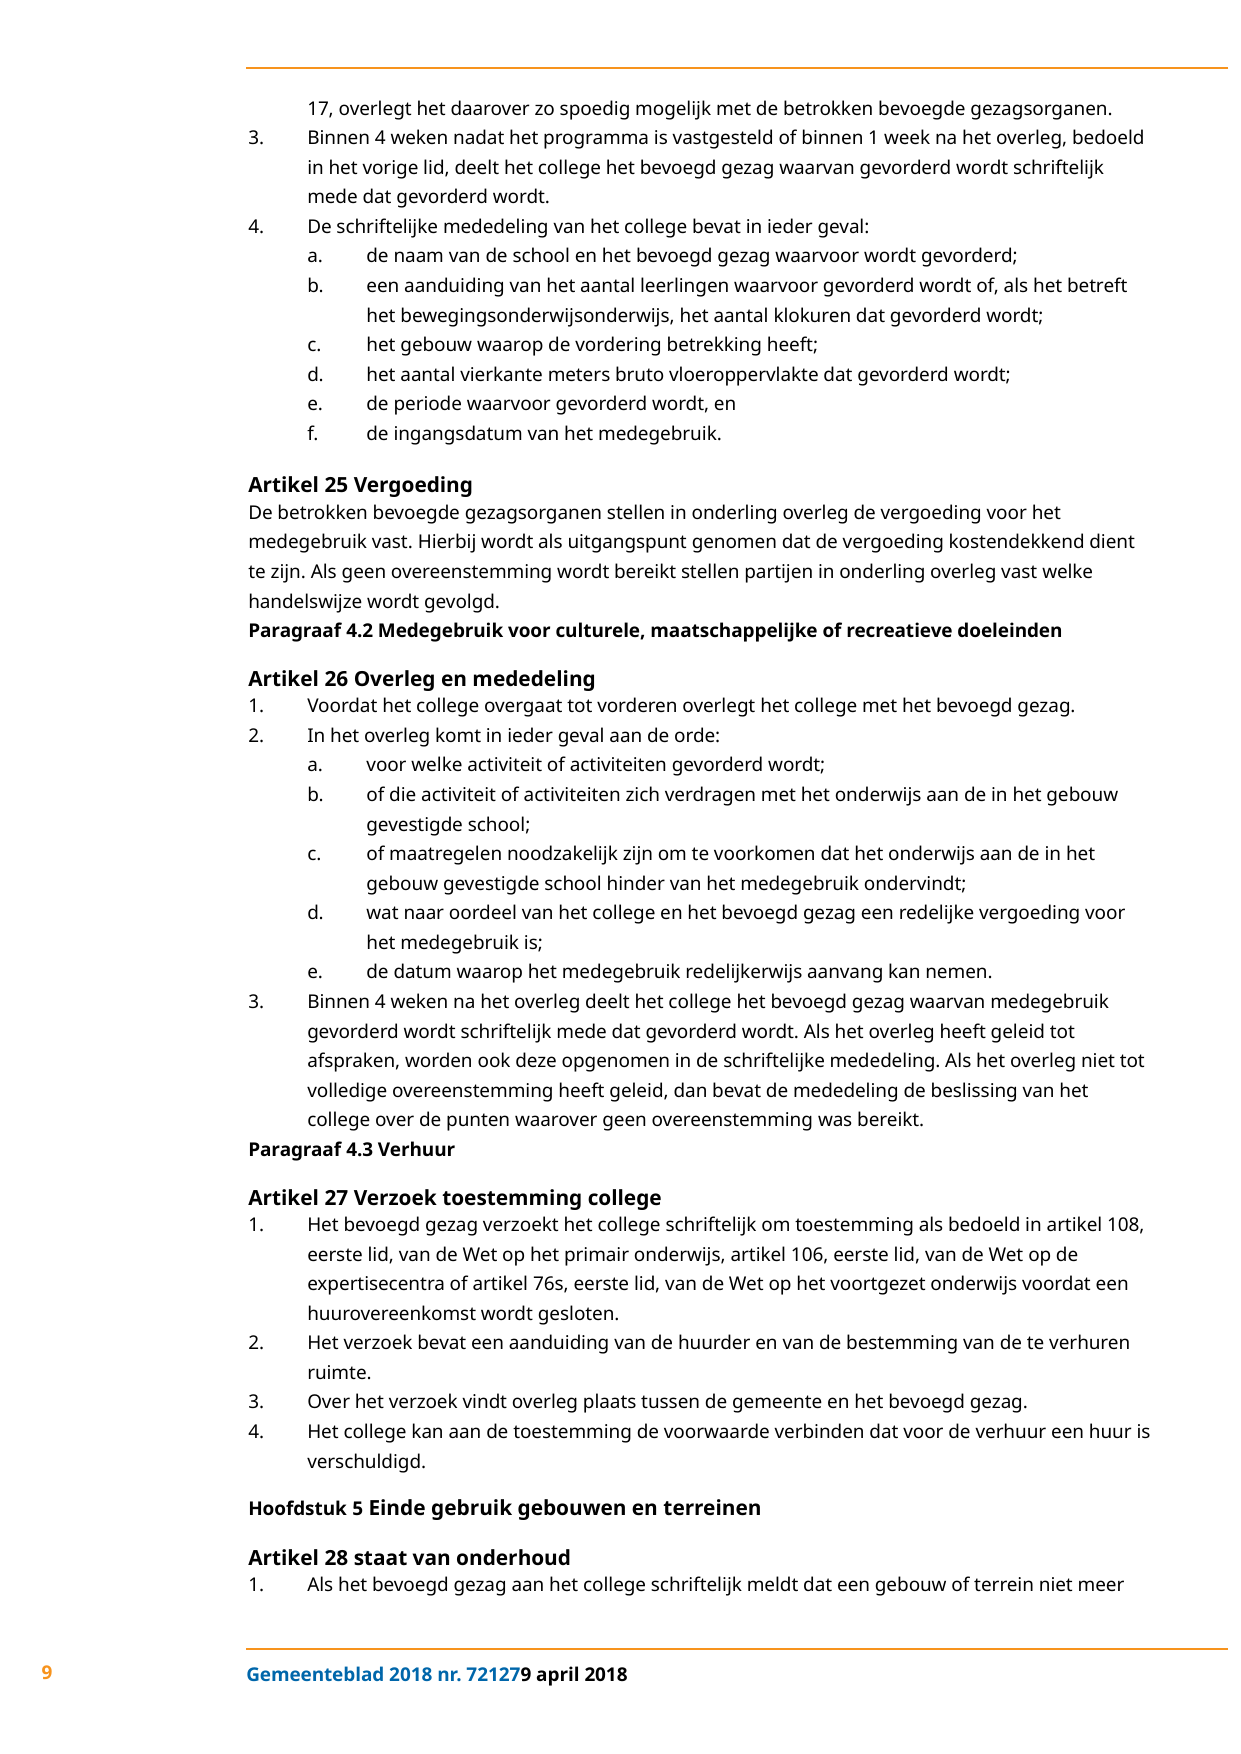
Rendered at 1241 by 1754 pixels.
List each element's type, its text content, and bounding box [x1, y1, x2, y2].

list Het bevoegd gezag verzoekt het college schriftelijk om toestemming als bedoeld in artikel 108, eerste lid, van de Wet op het primair onderwijs, artikel 106, eerste lid, van de Wet op de expertisecentra of artikel 76s, eerste lid, van de Wet op het voortgezet onderwijs voordat een huurovereenkomst wordt gesloten. [248, 1211, 1152, 1326]
list een aanduiding van het aantal leerlingen waarvoor gevorderd wordt of, als het betreft het bewegingsonderwijsonderwijs, het aantal klokuren dat gevorderd wordt; [307, 272, 1152, 328]
text Artikel 28 staat van onderhoud [248, 1543, 1152, 1571]
list wat naar oordeel van het college en het bevoegd gezag een redelijke vergoeding voor het medegebruik is; [307, 899, 1152, 955]
list Als het bevoegd gezag aan het college schriftelijk meldt dat een gebouw of terrein niet meer [248, 1571, 1152, 1597]
picture [41, 47, 231, 172]
list de datum waarop het medegebruik redelijkerwijs aanvang kan nemen. [307, 959, 1152, 984]
list Binnen 4 weken na het overleg deelt het college het bevoegd gezag waarvan medegebruik gevorderd wordt schriftelijk mede dat gevorderd wordt. Als het overleg heeft geleid tot afspraken, worden ook deze opgenomen in de schriftelijke mededeling. Als het overleg niet tot volledige overeenstemming heeft geleid, dan bevat de mededeling de beslissing van het college over de punten waarover geen overeenstemming was bereikt. [248, 988, 1152, 1132]
list Voordat het college overgaat tot vorderen overlegt het college met het bevoegd gezag. [248, 692, 1152, 718]
list de ingangsdatum van het medegebruik. [307, 420, 1152, 446]
text Artikel 25 Vergoeding [248, 471, 1152, 499]
list In het overleg komt in ieder geval aan de orde: [248, 722, 1152, 748]
text Paragraaf 4.3 Verhuur [248, 1136, 1152, 1162]
list De schriftelijke mededeling van het college bevat in ieder geval: [248, 213, 1152, 239]
list voor welke activiteit of activiteiten gevorderd wordt; [307, 752, 1152, 777]
list de naam van de school en het bevoegd gezag waarvoor wordt gevorderd; [307, 243, 1152, 268]
list Over het verzoek vindt overleg plaats tussen de gemeente en het bevoegd gezag. [248, 1389, 1152, 1414]
text Hoofdstuk 5 Einde gebruik gebouwen en terreinen [248, 1493, 1152, 1522]
text Artikel 27 Verzoek toestemming college [248, 1183, 1152, 1211]
list Het verzoek bevat een aanduiding van de huurder en van de bestemming van de te verhuren ruimte. [248, 1329, 1152, 1385]
list de periode waarvoor gevorderd wordt, en [307, 391, 1152, 416]
list Binnen 4 weken nadat het programma is vastgesteld of binnen 1 week na het overleg, bedoeld in het vorige lid, deelt het college het bevoegd gezag waarvan gevorderd wordt schriftelijk mede dat gevorderd wordt. [248, 124, 1152, 209]
text De betrokken bevoegde gezagsorganen stellen in onderling overleg de vergoeding voor het medegebruik vast. Hierbij wordt als uitgangspunt genomen dat de vergoeding kostendekkend dient te zijn. Als geen overeenstemming wordt bereikt stellen partijen in onderling overleg vast welke handelswijze wordt gevolgd. [248, 499, 1152, 613]
list of maatregelen noodzakelijk zijn om te voorkomen dat het onderwijs aan de in het gebouw gevestigde school hinder van het medegebruik ondervindt; [307, 840, 1152, 896]
text Paragraaf 4.2 Medegebruik voor culturele, maatschappelijke of recreatieve doeleinden [248, 617, 1152, 643]
list het gebouw waarop de vordering betrekking heeft; [307, 331, 1152, 357]
list 17, overlegt het daarover zo spoedig mogelijk met de betrokken bevoegde gezagsorganen. [248, 95, 1152, 121]
text Artikel 26 Overleg en mededeling [248, 664, 1152, 692]
list of die activiteit of activiteiten zich verdragen met het onderwijs aan de in het gebouw gevestigde school; [307, 781, 1152, 836]
list het aantal vierkante meters bruto vloeroppervlakte dat gevorderd wordt; [307, 361, 1152, 387]
list Het college kan aan de toestemming de voorwaarde verbinden dat voor de verhuur een huur is verschuldigd. [248, 1418, 1152, 1473]
